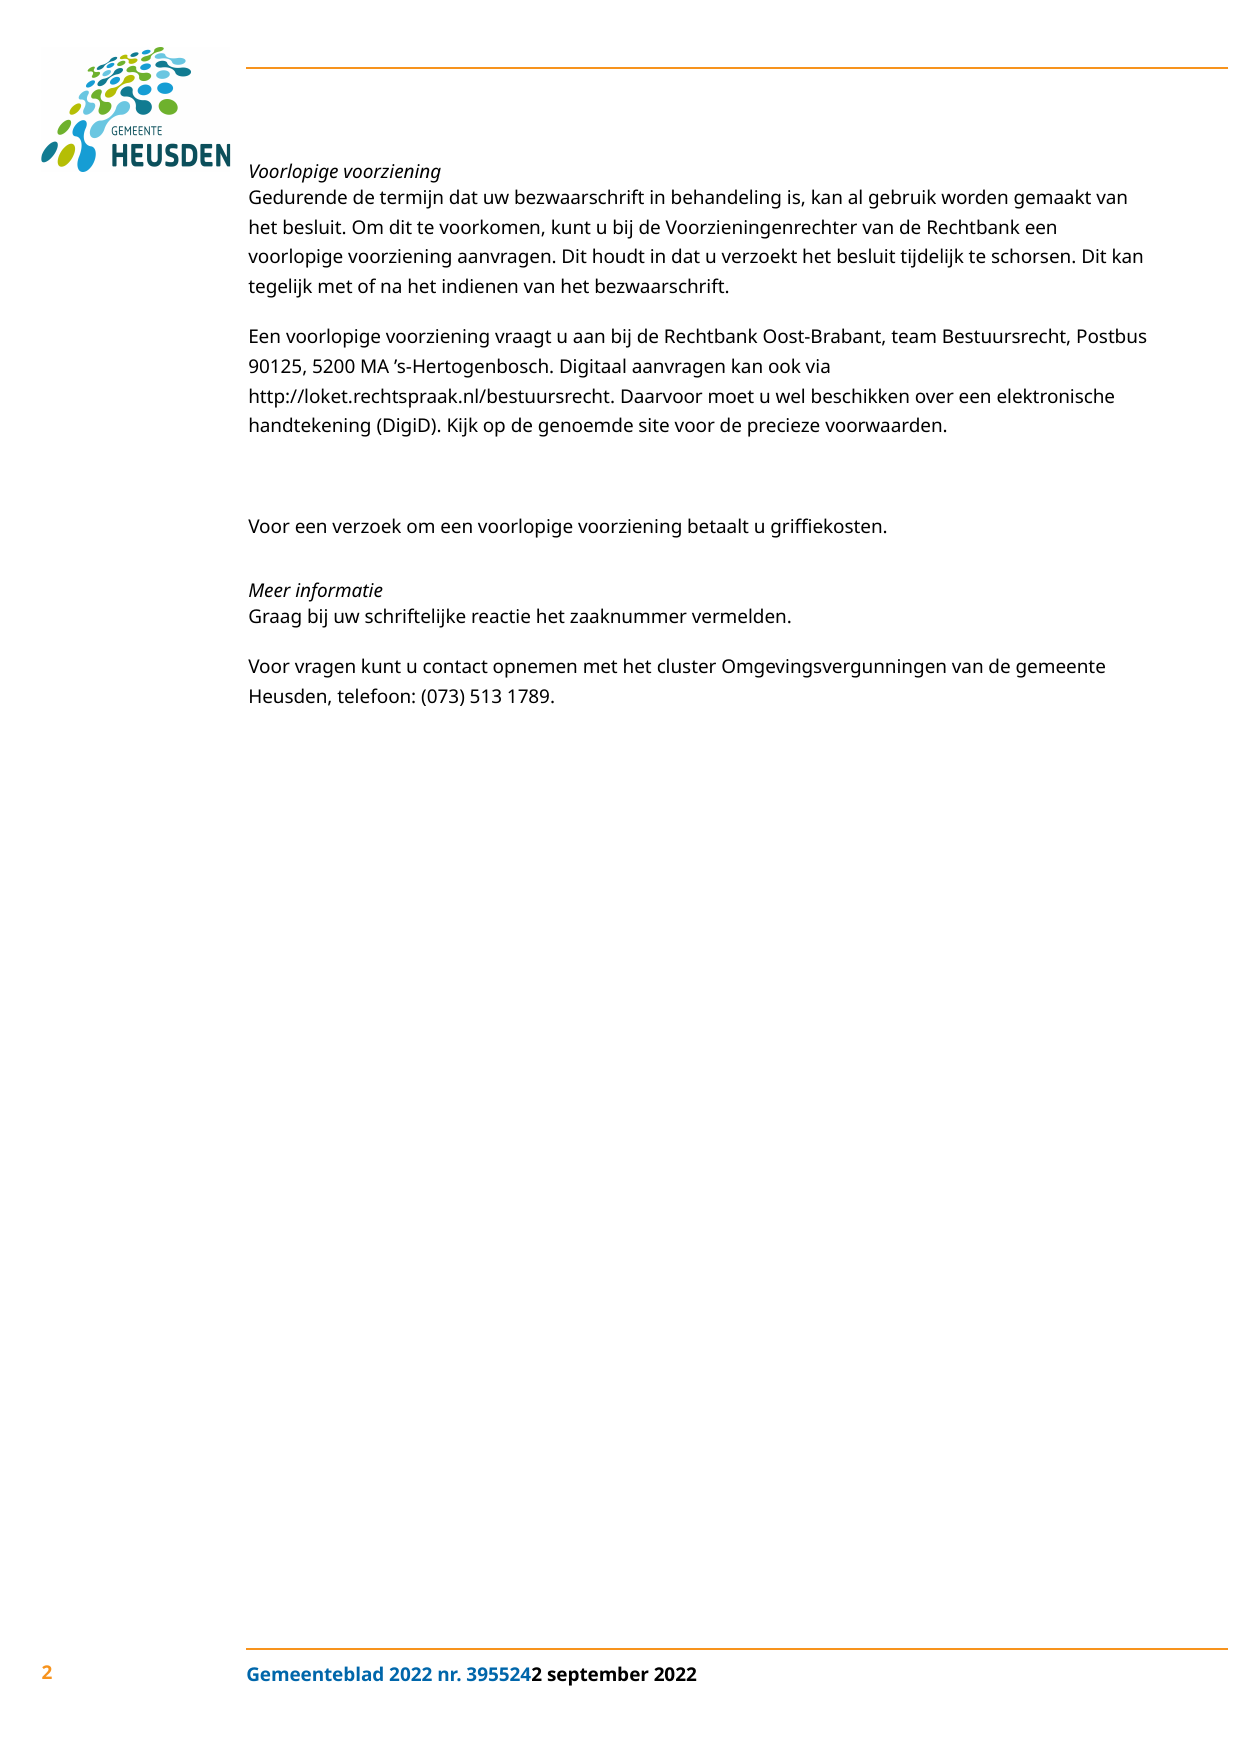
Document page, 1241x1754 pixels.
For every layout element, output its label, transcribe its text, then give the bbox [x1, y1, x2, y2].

text Meer informatie [248, 577, 1152, 603]
picture [41, 47, 231, 172]
text Gedurende de termijn dat uw bezwaarschrift in behandeling is, kan al gebruik worden gemaakt van het besluit. Om dit te voorkomen, kunt u bij de Voorzieningenrechter van de Rechtbank een voorlopige voorziening aanvragen. Dit houdt in dat u verzoekt het besluit tijdelijk te schorsen. Dit kan tegelijk met of na het indienen van het bezwaarschrift. [248, 184, 1152, 299]
text Voor een verzoek om een voorlopige voorziening betaalt u griffiekosten. [248, 513, 1152, 539]
text Een voorlopige voorziening vraagt u aan bij de Rechtbank Oost-Brabant, team Bestuursrecht, Postbus 90125, 5200 MA ’s-Hertogenbosch. Digitaal aanvragen kan ook via http://loket.rechtspraak.nl/bestuursrecht. Daarvoor moet u wel beschikken over een elektronische handtekening (DigiD). Kijk op de genoemde site voor de precieze voorwaarden. [248, 324, 1152, 438]
text Graag bij uw schriftelijke reactie het zaaknummer vermelden. [248, 603, 1152, 629]
text Voor vragen kunt u contact opnemen met het cluster Omgevingsvergunningen van de gemeente Heusden, telefoon: (073) 513 1789. [248, 653, 1152, 709]
text Voorlopige voorziening [248, 159, 1152, 184]
